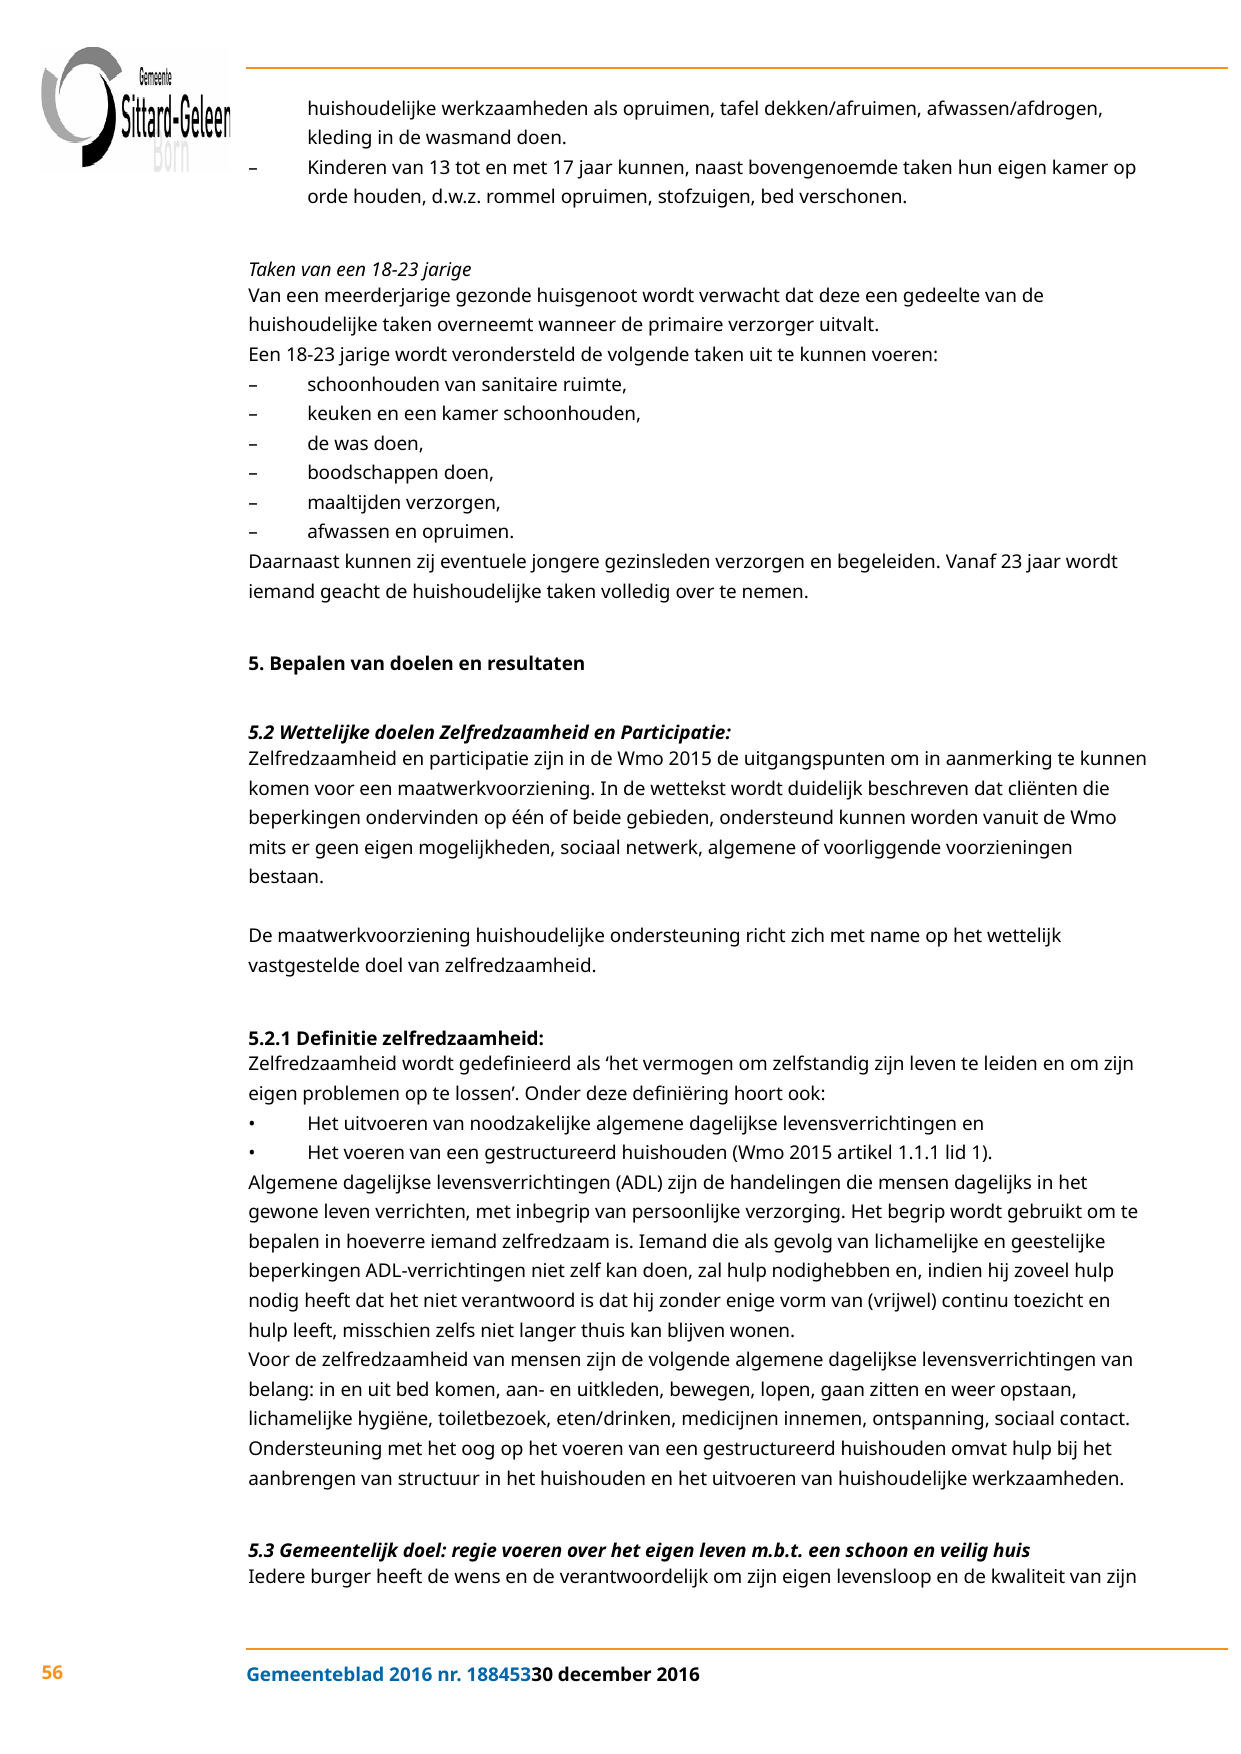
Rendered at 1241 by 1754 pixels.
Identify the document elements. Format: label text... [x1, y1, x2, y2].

text Iedere burger heeft de wens en de verantwoordelijk om zijn eigen levensloop en de kwaliteit van zijn [248, 1563, 1152, 1589]
picture [41, 47, 231, 172]
list afwassen en opruimen. [248, 519, 1152, 544]
text Een 18-23 jarige wordt verondersteld de volgende taken uit te kunnen voeren: [248, 341, 1152, 367]
text Taken van een 18-23 jarige [248, 256, 1152, 282]
text 5.2.1 Definitie zelfredzaamheid: [248, 1025, 1152, 1051]
list Kinderen van 13 tot en met 17 jaar kunnen, naast bovengenoemde taken hun eigen kamer op orde houden, d.w.z. rommel opruimen, stofzuigen, bed verschonen. [248, 154, 1152, 209]
list keuken en een kamer schoonhouden, [248, 400, 1152, 426]
text De maatwerkvoorziening huishoudelijke ondersteuning richt zich met name op het wettelijk vastgestelde doel van zelfredzaamheid. [248, 923, 1152, 978]
text Algemene dagelijkse levensverrichtingen (ADL) zijn de handelingen die mensen dagelijks in het gewone leven verrichten, met inbegrip van persoonlijke verzorging. Het begrip wordt gebruikt om te bepalen in hoeverre iemand zelfredzaam is. Iemand die als gevolg van lichamelijke en geestelijke beperkingen ADL-verrichtingen niet zelf kan doen, zal hulp nodighebben en, indien hij zoveel hulp nodig heeft dat het niet verantwoord is dat hij zonder enige vorm van (vrijwel) continu toezicht en hulp leeft, misschien zelfs niet langer thuis kan blijven wonen. [248, 1169, 1152, 1343]
list Het voeren van een gestructureerd huishouden (Wmo 2015 artikel 1.1.1 lid 1). [248, 1139, 1152, 1165]
list de was doen, [248, 430, 1152, 456]
text Voor de zelfredzaamheid van mensen zijn de volgende algemene dagelijkse levensverrichtingen van belang: in en uit bed komen, aan- en uitkleden, bewegen, lopen, gaan zitten en weer opstaan, lichamelijke hygiëne, toiletbezoek, eten/drinken, medicijnen innemen, ontspanning, sociaal contact. Ondersteuning met het oog op het voeren van een gestructureerd huishouden omvat hulp bij het aanbrengen van structuur in het huishouden en het uitvoeren van huishoudelijke werkzaamheden. [248, 1346, 1152, 1491]
list huishoudelijke werkzaamheden als opruimen, tafel dekken/afruimen, afwassen/afdrogen, kleding in de wasmand doen. [248, 95, 1152, 150]
text Zelfredzaamheid en participatie zijn in de Wmo 2015 de uitgangspunten om in aanmerking te kunnen komen voor een maatwerkvoorziening. In de wettekst wordt duidelijk beschreven dat cliënten die beperkingen ondervinden op één of beide gebieden, ondersteund kunnen worden vanuit de Wmo mits er geen eigen mogelijkheden, sociaal netwerk, algemene of voorliggende voorzieningen bestaan. [248, 745, 1152, 889]
list maaltijden verzorgen, [248, 489, 1152, 515]
list Het uitvoeren van noodzakelijke algemene dagelijkse levensverrichtingen en [248, 1110, 1152, 1136]
text Daarnaast kunnen zij eventuele jongere gezinsleden verzorgen en begeleiden. Vanaf 23 jaar wordt iemand geacht de huishoudelijke taken volledig over te nemen. [248, 548, 1152, 603]
text 5.3 Gemeentelijk doel: regie voeren over het eigen leven m.b.t. een schoon en veilig huis [248, 1537, 1152, 1563]
text 5. Bepalen van doelen en resultaten [248, 651, 1152, 676]
text Zelfredzaamheid wordt gedefinieerd als ‘het vermogen om zelfstandig zijn leven te leiden en om zijn eigen problemen op te lossen’. Onder deze definiëring hoort ook: [248, 1051, 1152, 1106]
text Van een meerderjarige gezonde huisgenoot wordt verwacht dat deze een gedeelte van de huishoudelijke taken overneemt wanneer de primaire verzorger uitvalt. [248, 282, 1152, 337]
list boodschappen doen, [248, 459, 1152, 485]
list schoonhouden van sanitaire ruimte, [248, 371, 1152, 396]
text 5.2 Wettelijke doelen Zelfredzaamheid en Participatie: [248, 719, 1152, 745]
